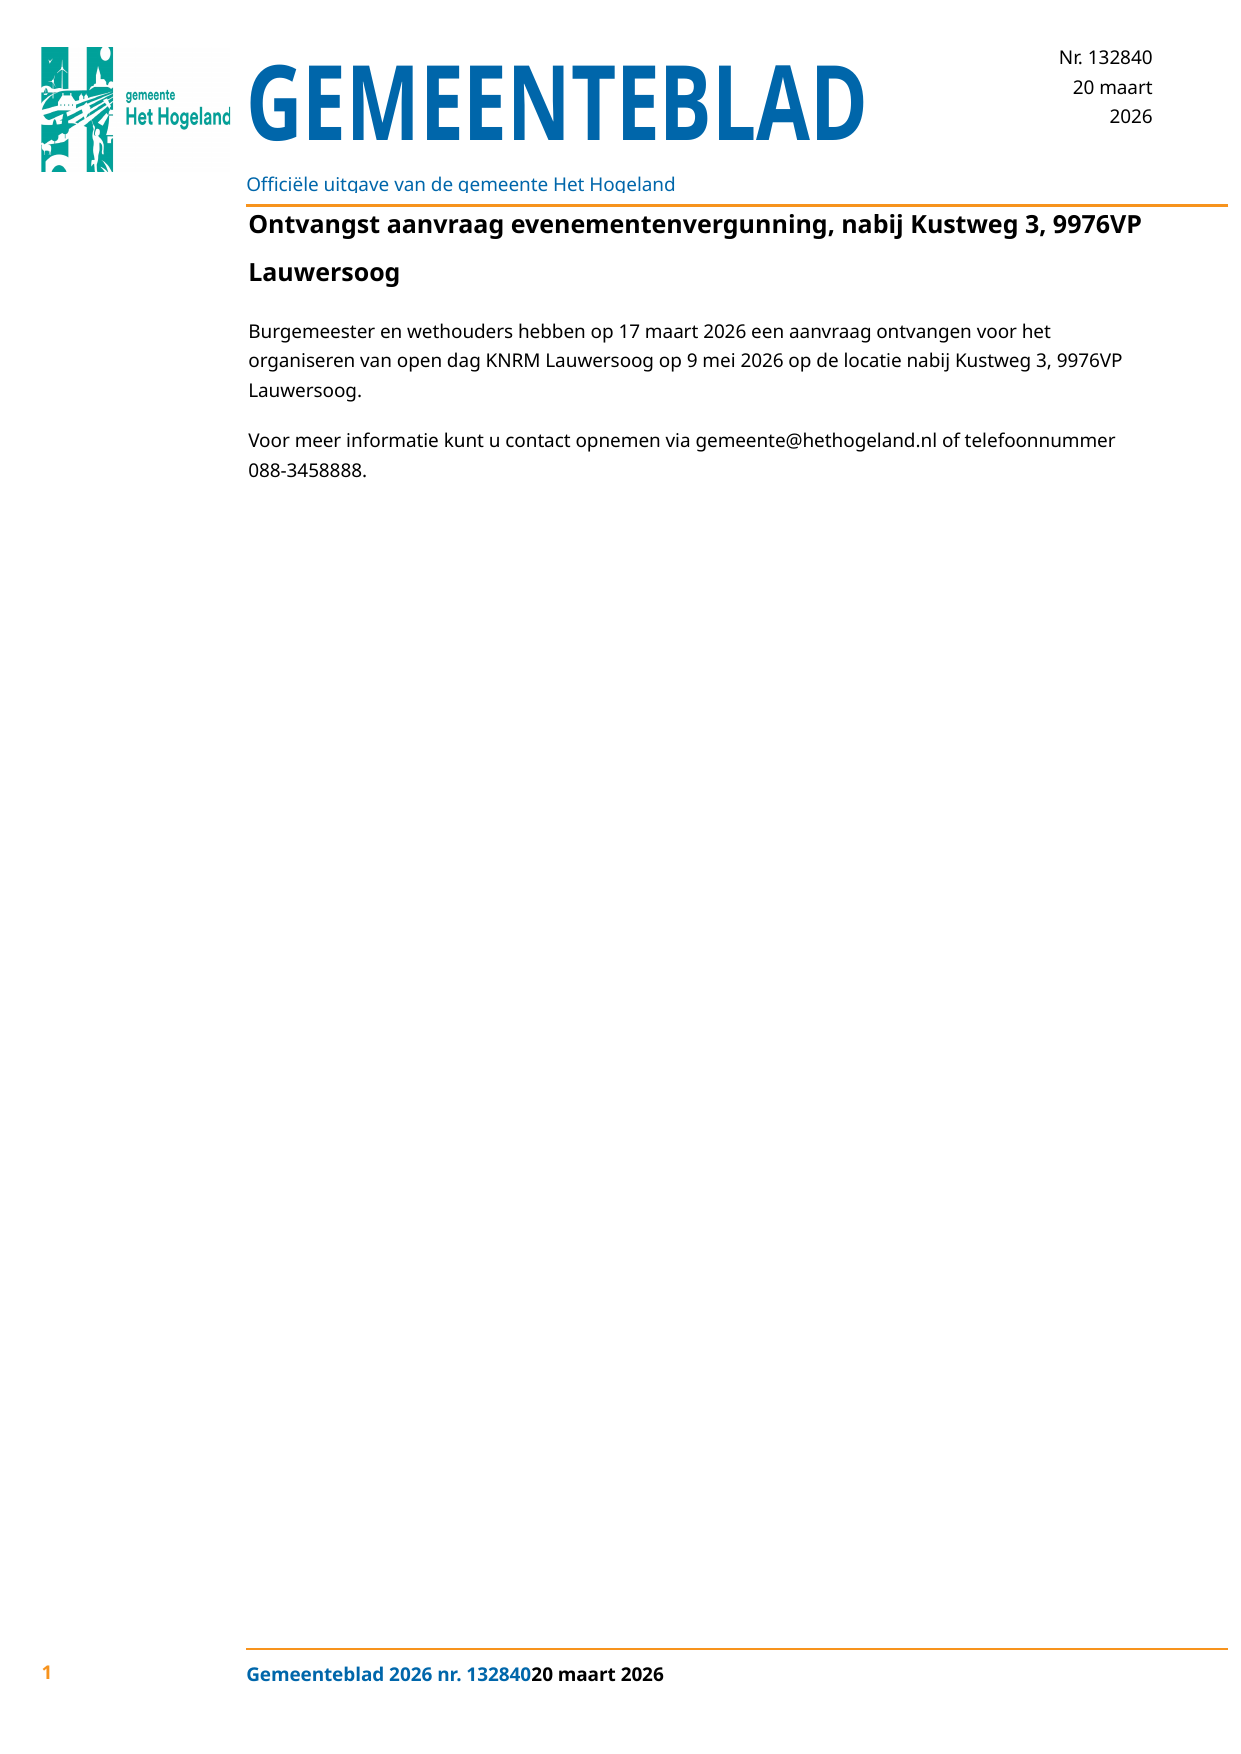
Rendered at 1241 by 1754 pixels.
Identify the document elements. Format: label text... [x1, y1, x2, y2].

text Burgemeester en wethouders hebben op 17 maart 2026 een aanvraag ontvangen voor het organiseren van open dag KNRM Lauwersoog op 9 mei 2026 op de locatie nabij Kustweg 3, 9976VP Lauwersoog. [248, 318, 1152, 403]
picture [41, 47, 231, 172]
text Ontvangst aanvraag evenementenvergunning, nabij Kustweg 3, 9976VP Lauwersoog [248, 207, 1152, 288]
text Voor meer informatie kunt u contact opnemen via gemeente@hethogeland.nl of telefoonnummer 088-3458888. [248, 427, 1152, 483]
